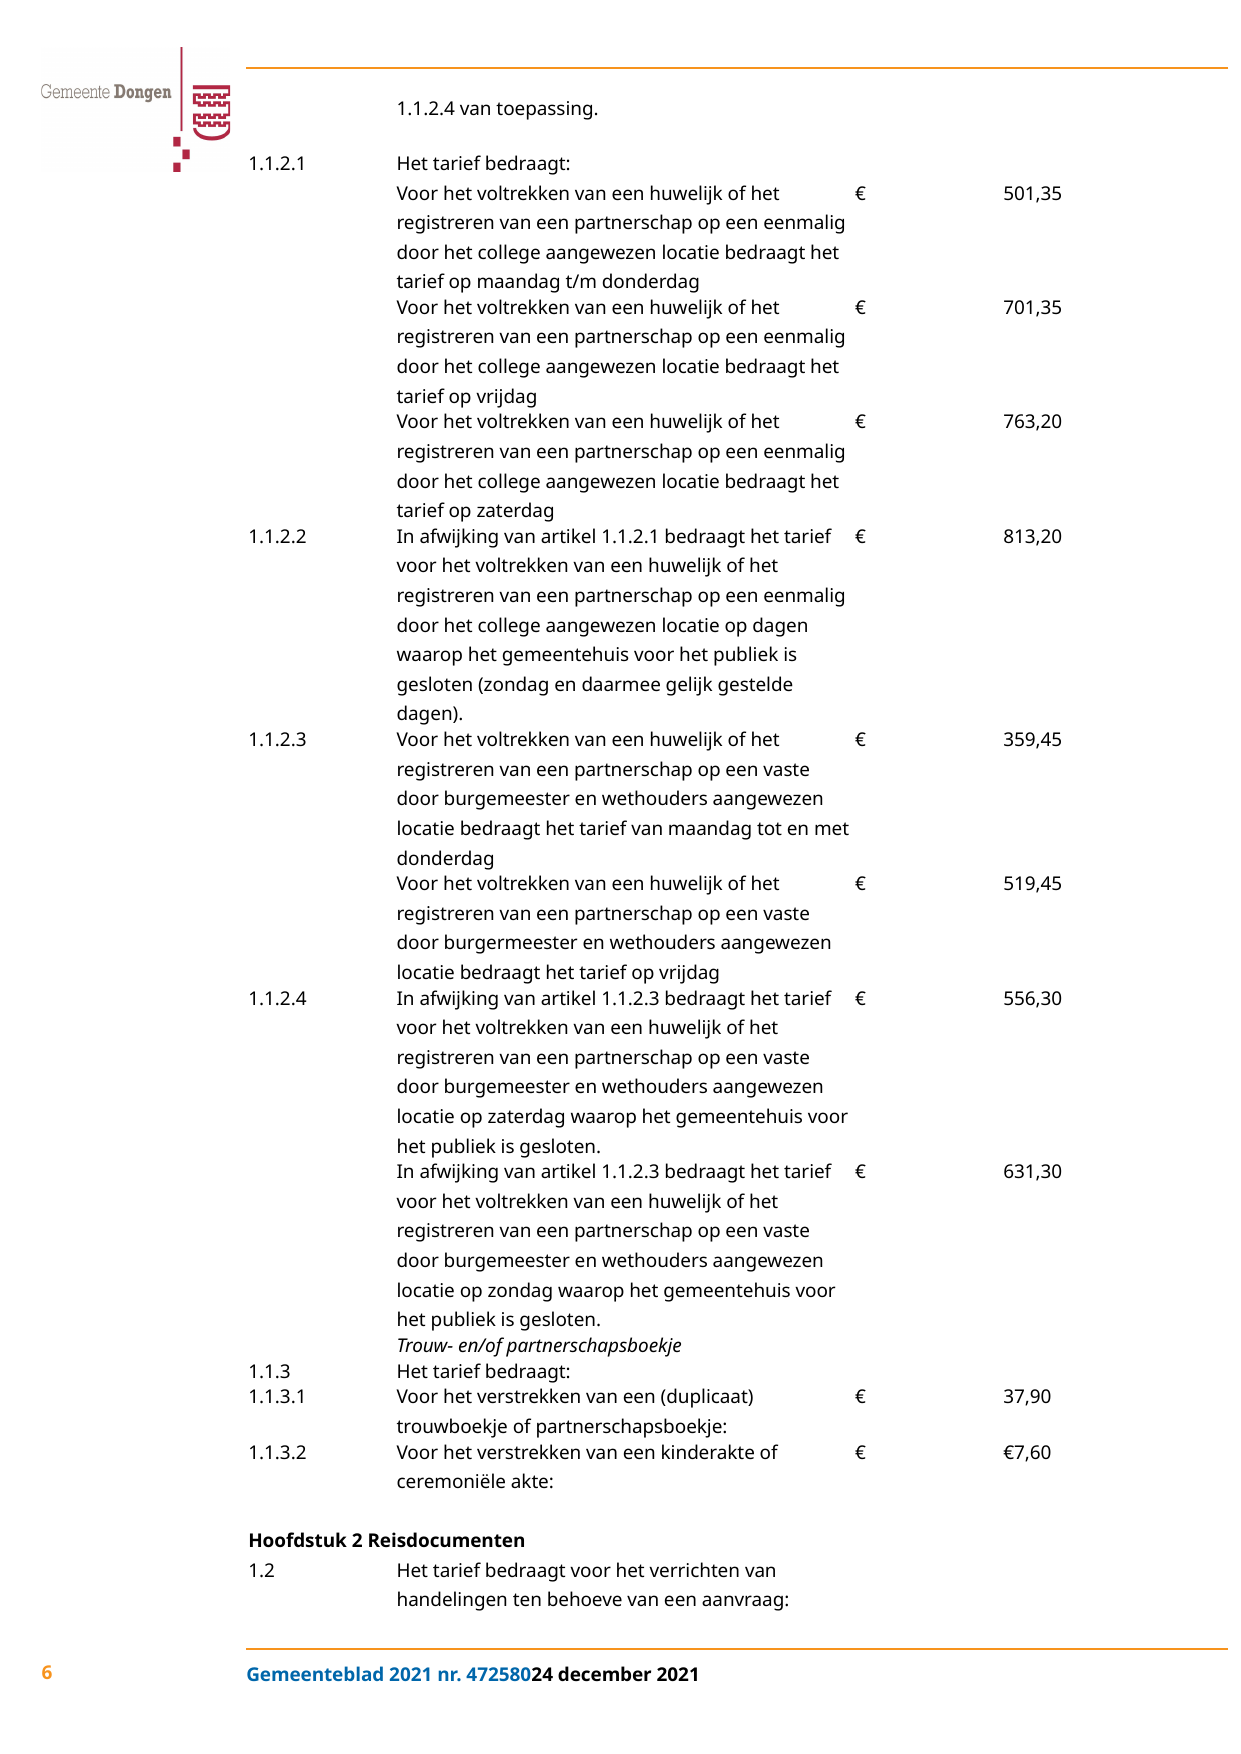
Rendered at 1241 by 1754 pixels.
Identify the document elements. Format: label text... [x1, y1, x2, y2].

table_header [1003, 1557, 1152, 1612]
table_cell 1.1.2.4 [248, 985, 396, 1158]
table_cell 701,35 [1003, 294, 1152, 409]
table_cell 37,90 [1003, 1384, 1152, 1439]
table_cell [855, 1358, 1003, 1384]
table_cell € [855, 523, 1003, 726]
picture [41, 47, 231, 172]
table_cell Trouw- en/of partnerschapsboekje [396, 1332, 855, 1358]
table_cell [248, 870, 396, 985]
table_cell 519,45 [1003, 870, 1152, 985]
table_cell Het tarief bedraagt: Voor het voltrekken van een huwelijk of het registreren van een partnerschap op een eenmalig door het college aangewezen locatie bedraagt het tarief op maandag t/m donderdag [396, 150, 855, 294]
table_cell 1.1.2.1 [248, 150, 396, 294]
table_cell Voor het verstrekken van een (duplicaat) trouwboekje of partnerschapsboekje: [396, 1384, 855, 1439]
table_cell € [855, 726, 1003, 870]
table_cell € [855, 985, 1003, 1158]
table_header [855, 95, 1003, 150]
table_cell In afwijking van artikel 1.1.2.1 bedraagt het tarief voor het voltrekken van een huwelijk of het registreren van een partnerschap op een eenmalig door het college aangewezen locatie op dagen waarop het gemeentehuis voor het publiek is gesloten (zondag en daarmee gelijk gestelde dagen). [396, 523, 855, 726]
table_cell € [855, 1384, 1003, 1439]
table_header 1.2 [248, 1557, 396, 1612]
table_cell € [855, 1439, 1003, 1494]
table_cell [248, 1332, 396, 1358]
table_header [855, 1557, 1003, 1612]
table_cell Het tarief bedraagt: [396, 1358, 855, 1384]
table_cell [248, 1159, 396, 1332]
table_cell 359,45 [1003, 726, 1152, 870]
table_cell € [855, 150, 1003, 294]
table_cell 1.1.2.2 [248, 523, 396, 726]
table_cell [248, 294, 396, 409]
table_cell € [855, 294, 1003, 409]
table_cell €7,60 [1003, 1439, 1152, 1494]
table_cell In afwijking van artikel 1.1.2.3 bedraagt het tarief voor het voltrekken van een huwelijk of het registreren van een partnerschap op een vaste door burgemeester en wethouders aangewezen locatie op zaterdag waarop het gemeentehuis voor het publiek is gesloten. [396, 985, 855, 1158]
table_cell € [855, 1159, 1003, 1332]
table_cell [248, 409, 396, 523]
table_cell 556,30 [1003, 985, 1152, 1158]
table_header [1003, 95, 1152, 150]
table_cell [855, 1332, 1003, 1358]
table_cell Voor het voltrekken van een huwelijk of het registreren van een partnerschap op een eenmalig door het college aangewezen locatie bedraagt het tarief op zaterdag [396, 409, 855, 523]
table_cell [1003, 1358, 1152, 1384]
table_cell 631,30 [1003, 1159, 1152, 1332]
table_cell € [855, 870, 1003, 985]
table_header Het tarief bedraagt voor het verrichten van handelingen ten behoeve van een aanvraag: [396, 1557, 855, 1612]
table_header 1.1.2.4 van toepassing. [396, 95, 855, 150]
table_cell In afwijking van artikel 1.1.2.3 bedraagt het tarief voor het voltrekken van een huwelijk of het registreren van een partnerschap op een vaste door burgemeester en wethouders aangewezen locatie op zondag waarop het gemeentehuis voor het publiek is gesloten. [396, 1159, 855, 1332]
table_cell Voor het verstrekken van een kinderakte of ceremoniële akte: [396, 1439, 855, 1494]
table_cell Voor het voltrekken van een huwelijk of het registreren van een partnerschap op een vaste door burgemeester en wethouders aangewezen locatie bedraagt het tarief van maandag tot en met donderdag [396, 726, 855, 870]
table_cell € [855, 409, 1003, 523]
table_cell [1003, 1332, 1152, 1358]
table_header [248, 95, 396, 150]
table_cell Voor het voltrekken van een huwelijk of het registreren van een partnerschap op een vaste door burgermeester en wethouders aangewezen locatie bedraagt het tarief op vrijdag [396, 870, 855, 985]
table_cell 813,20 [1003, 523, 1152, 726]
table_cell 1.1.3 [248, 1358, 396, 1384]
text Hoofdstuk 2 Reisdocumenten [248, 1527, 1152, 1553]
table_cell 501,35 [1003, 150, 1152, 294]
table_cell 1.1.2.3 [248, 726, 396, 870]
table_cell Voor het voltrekken van een huwelijk of het registreren van een partnerschap op een eenmalig door het college aangewezen locatie bedraagt het tarief op vrijdag [396, 294, 855, 409]
table_cell 763,20 [1003, 409, 1152, 523]
table_cell 1.1.3.2 [248, 1439, 396, 1494]
table_cell 1.1.3.1 [248, 1384, 396, 1439]
